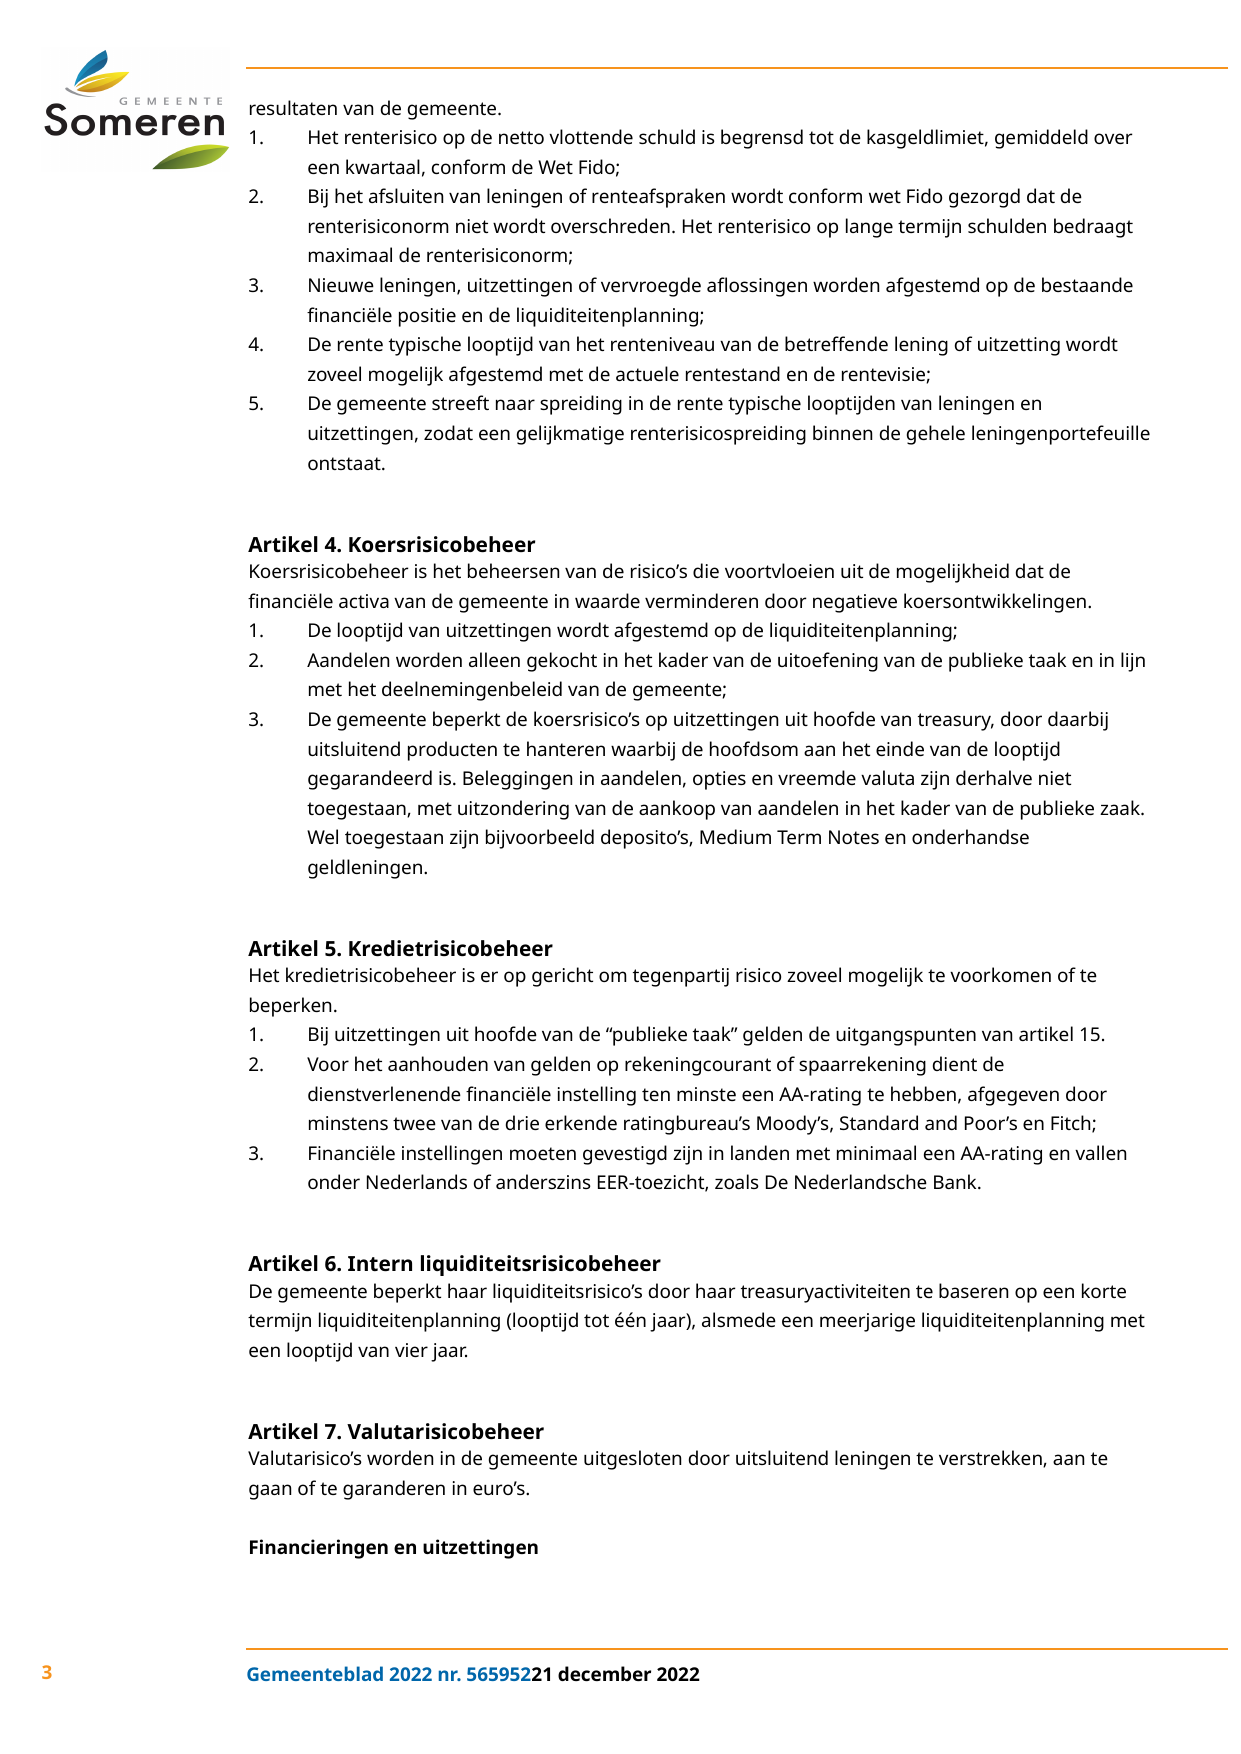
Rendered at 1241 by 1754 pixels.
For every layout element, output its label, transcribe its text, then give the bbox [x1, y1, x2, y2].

list De rente typische looptijd van het renteniveau van de betreffende lening of uitzetting wordt zoveel mogelijk afgestemd met de actuele rentestand en de rentevisie; [248, 331, 1152, 387]
text Artikel 4. Koersrisicobeheer [248, 530, 1152, 558]
text Artikel 7. Valutarisicobeheer [248, 1417, 1152, 1446]
list De gemeente beperkt de koersrisico’s op uitzettingen uit hoofde van treasury, door daarbij uitsluitend producten te hanteren waarbij de hoofdsom aan het einde van de looptijd gegarandeerd is. Beleggingen in aandelen, opties en vreemde valuta zijn derhalve niet toegestaan, met uitzondering van de aankoop van aandelen in het kader van de publieke zaak. Wel toegestaan zijn bijvoorbeeld deposito’s, Medium Term Notes en onderhandse geldleningen. [248, 706, 1152, 880]
text Artikel 5. Kredietrisicobeheer [248, 934, 1152, 962]
list Nieuwe leningen, uitzettingen of vervroegde aflossingen worden afgestemd op de bestaande financiële positie en de liquiditeitenplanning; [248, 272, 1152, 328]
text Valutarisico’s worden in de gemeente uitgesloten door uitsluitend leningen te verstrekken, aan te gaan of te garanderen in euro’s. [248, 1446, 1152, 1501]
list Bij uitzettingen uit hoofde van de “publieke taak” gelden de uitgangspunten van artikel 15. [248, 1022, 1152, 1047]
list Financiële instellingen moeten gevestigd zijn in landen met minimaal een AA-rating en vallen onder Nederlands of anderszins EER-toezicht, zoals De Nederlandsche Bank. [248, 1140, 1152, 1195]
list Het renterisico op de netto vlottende schuld is begrensd tot de kasgeldlimiet, gemiddeld over een kwartaal, conform de Wet Fido; [248, 124, 1152, 180]
list Bij het afsluiten van leningen of renteafspraken wordt conform wet Fido gezorgd dat de renterisiconorm niet wordt overschreden. Het renterisico op lange termijn schulden bedraagt maximaal de renterisiconorm; [248, 183, 1152, 268]
list Aandelen worden alleen gekocht in het kader van de uitoefening van de publieke taak en in lijn met het deelnemingenbeleid van de gemeente; [248, 647, 1152, 702]
text Het kredietrisicobeheer is er op gericht om tegenpartij risico zoveel mogelijk te voorkomen of te beperken. [248, 962, 1152, 1018]
picture [41, 47, 231, 172]
text Financieringen en uitzettingen [248, 1534, 1152, 1560]
list De gemeente streeft naar spreiding in de rente typische looptijden van leningen en uitzettingen, zodat een gelijkmatige renterisicospreiding binnen de gehele leningenportefeuille ontstaat. [248, 391, 1152, 476]
list Voor het aanhouden van gelden op rekeningcourant of spaarrekening dient de dienstverlenende financiële instelling ten minste een AA-rating te hebben, afgegeven door minstens twee van de drie erkende ratingbureau’s Moody’s, Standard and Poor’s en Fitch; [248, 1051, 1152, 1136]
text resultaten van de gemeente. [248, 95, 1152, 121]
list De looptijd van uitzettingen wordt afgestemd op de liquiditeitenplanning; [248, 617, 1152, 643]
text Artikel 6. Intern liquiditeitsrisicobeheer [248, 1249, 1152, 1278]
text De gemeente beperkt haar liquiditeitsrisico’s door haar treasuryactiviteiten te baseren op een korte termijn liquiditeitenplanning (looptijd tot één jaar), alsmede een meerjarige liquiditeitenplanning met een looptijd van vier jaar. [248, 1278, 1152, 1363]
text Koersrisicobeheer is het beheersen van de risico’s die voortvloeien uit de mogelijkheid dat de financiële activa van de gemeente in waarde verminderen door negatieve koersontwikkelingen. [248, 558, 1152, 613]
